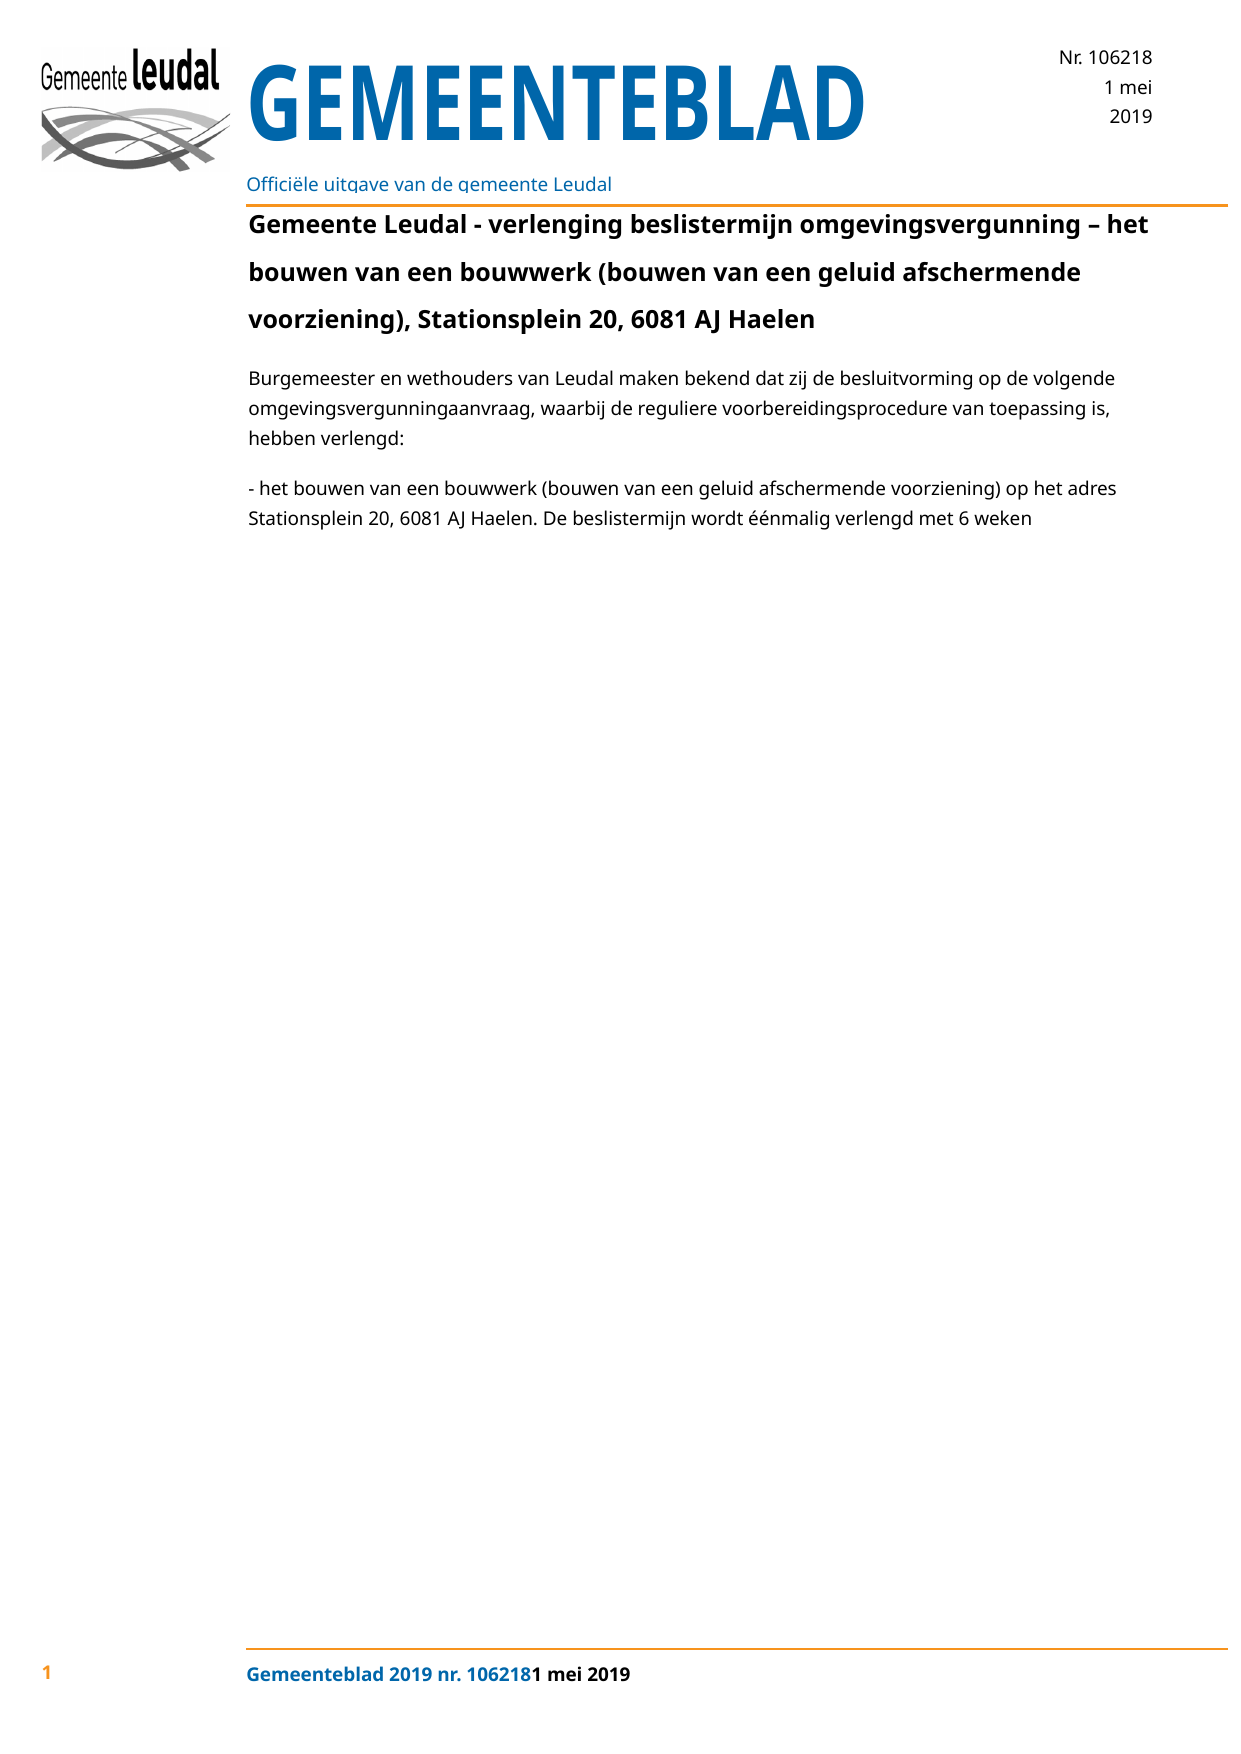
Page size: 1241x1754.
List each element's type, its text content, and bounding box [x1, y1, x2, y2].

text - het bouwen van een bouwwerk (bouwen van een geluid afschermende voorziening) op het adres Stationsplein 20, 6081 AJ Haelen. De beslistermijn wordt éénmalig verlengd met 6 weken [248, 475, 1152, 530]
text Gemeente Leudal - verlenging beslistermijn omgevingsvergunning – het bouwen van een bouwwerk (bouwen van een geluid afschermende voorziening), Stationsplein 20, 6081 AJ Haelen [248, 207, 1152, 336]
picture [41, 47, 231, 172]
text Burgemeester en wethouders van Leudal maken bekend dat zij de besluitvorming op de volgende omgevingsvergunningaanvraag, waarbij de reguliere voorbereidingsprocedure van toepassing is, hebben verlengd: [248, 366, 1152, 450]
